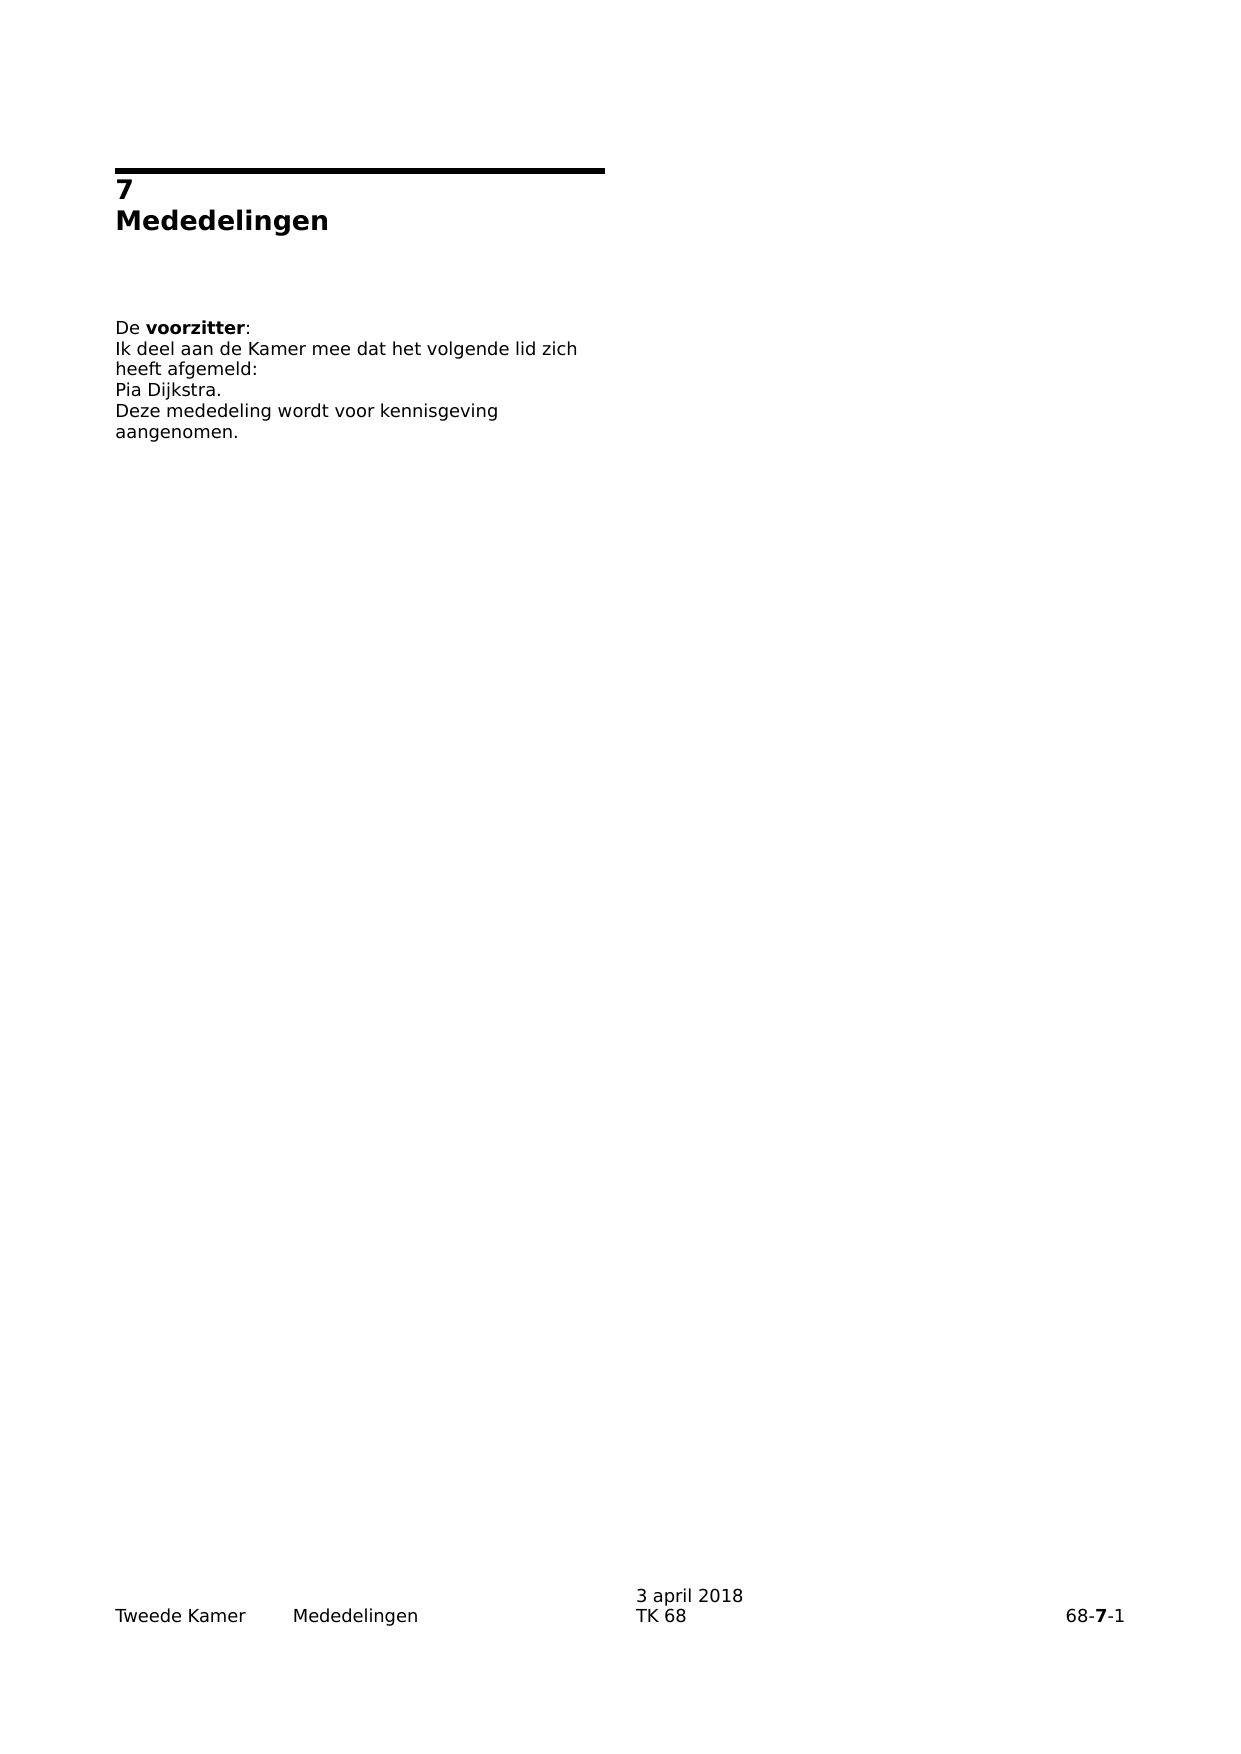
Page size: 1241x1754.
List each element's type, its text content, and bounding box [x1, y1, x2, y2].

text De voorzitter: [115, 318, 605, 338]
text Pia Dijkstra. [115, 380, 605, 401]
text Deze mededeling wordt voor kennisgeving aangenomen. [115, 401, 605, 442]
title 7 Mededelingen [115, 174, 605, 237]
text Ik deel aan de Kamer mee dat het volgende lid zich heeft afgemeld: [115, 338, 605, 380]
